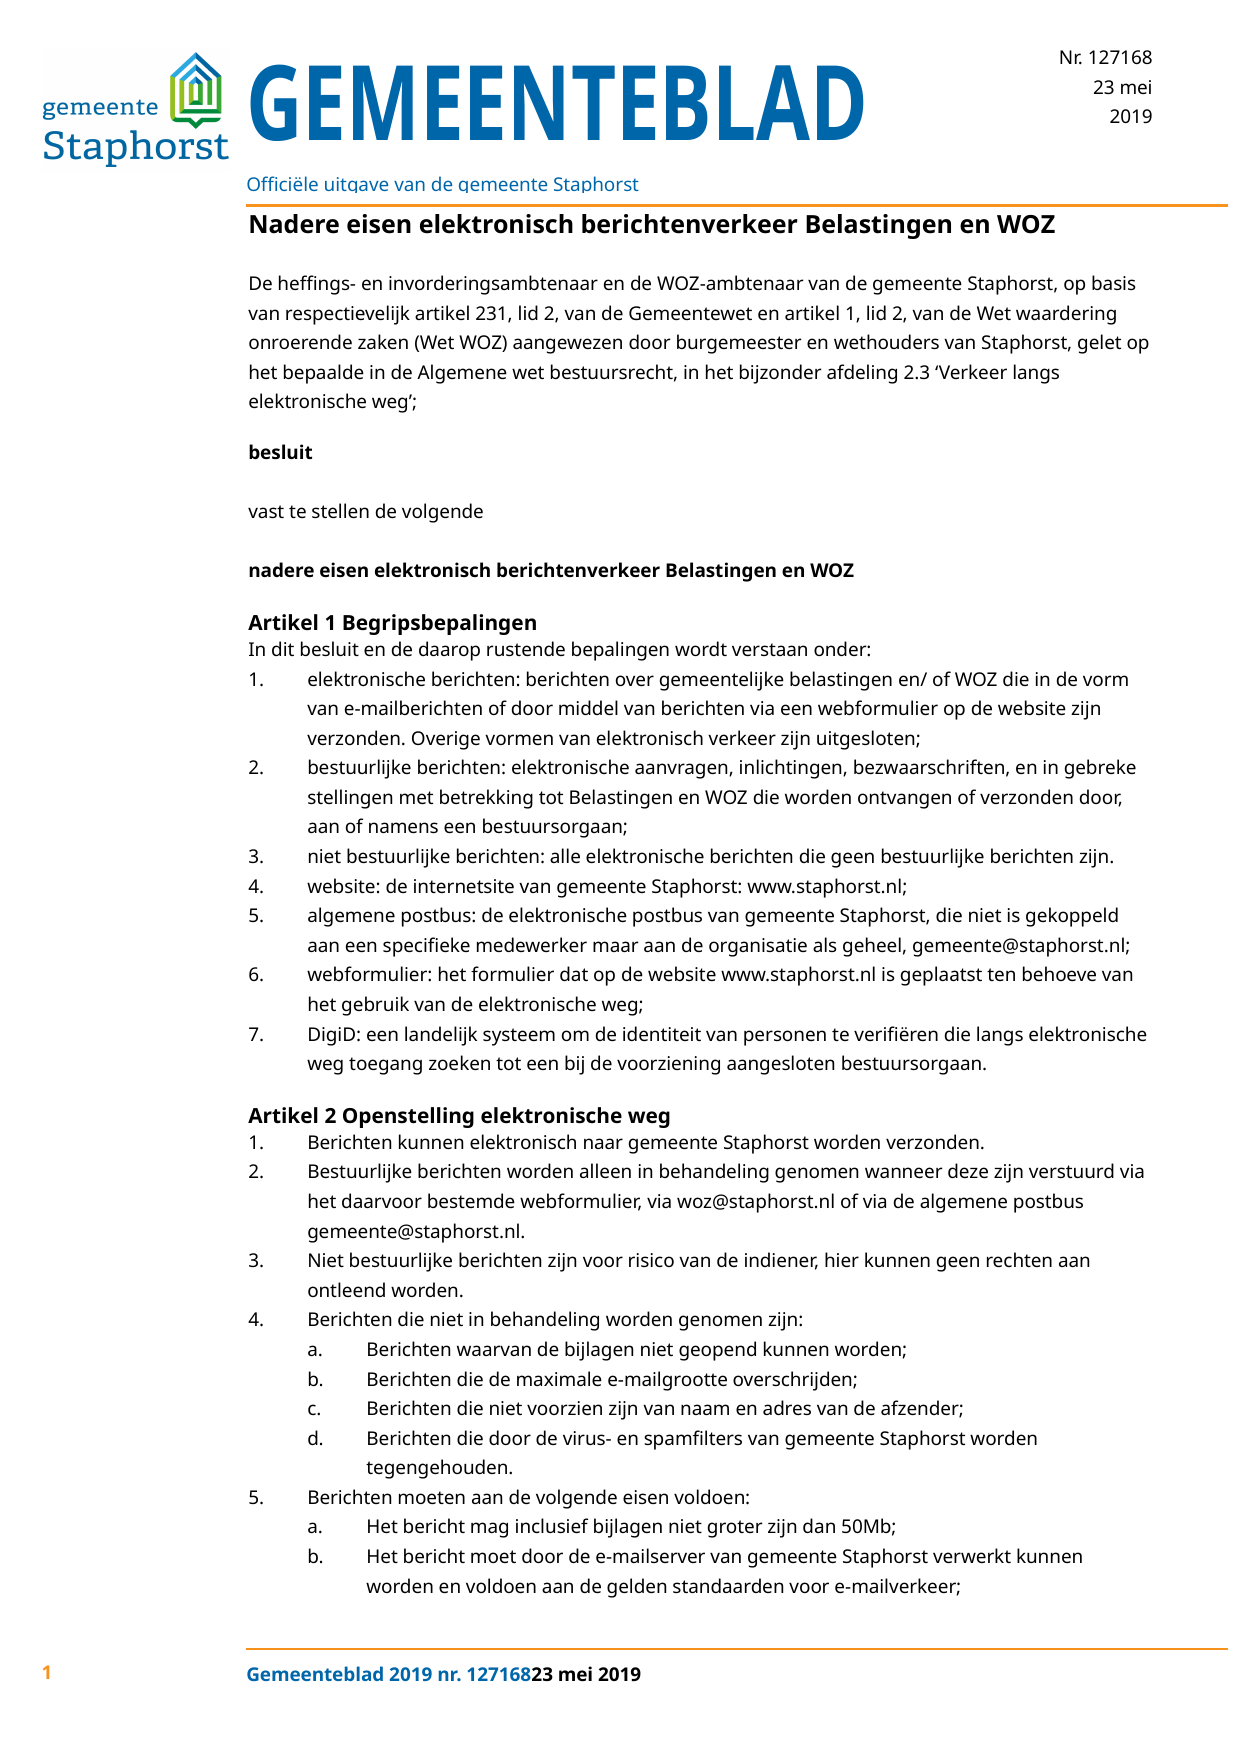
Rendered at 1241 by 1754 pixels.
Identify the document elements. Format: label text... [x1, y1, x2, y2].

text vast te stellen de volgende [248, 498, 1152, 524]
list Berichten kunnen elektronisch naar gemeente Staphorst worden verzonden. [248, 1129, 1152, 1155]
list Berichten die de maximale e-mailgrootte overschrijden; [307, 1366, 1152, 1392]
list bestuurlijke berichten: elektronische aanvragen, inlichtingen, bezwaarschriften, en in gebreke stellingen met betrekking tot Belastingen en WOZ die worden ontvangen of verzonden door, aan of namens een bestuursorgaan; [248, 754, 1152, 839]
list Bestuurlijke berichten worden alleen in behandeling genomen wanneer deze zijn verstuurd via het daarvoor bestemde webformulier, via woz@staphorst.nl of via de algemene postbus gemeente@staphorst.nl. [248, 1159, 1152, 1244]
list Berichten die niet in behandeling worden genomen zijn: [248, 1307, 1152, 1332]
list Het bericht moet door de e-mailserver van gemeente Staphorst verwerkt kunnen worden en voldoen aan de gelden standaarden voor e-mailverkeer; [307, 1543, 1152, 1599]
list Berichten waarvan de bijlagen niet geopend kunnen worden; [307, 1336, 1152, 1362]
list elektronische berichten: berichten over gemeentelijke belastingen en/ of WOZ die in de vorm van e-mailberichten of door middel van berichten via een webformulier op de website zijn verzonden. Overige vormen van elektronisch verkeer zijn uitgesloten; [248, 666, 1152, 751]
text Nadere eisen elektronisch berichtenverkeer Belastingen en WOZ [248, 207, 1152, 241]
list Het bericht mag inclusief bijlagen niet groter zijn dan 50Mb; [307, 1514, 1152, 1539]
list Berichten moeten aan de volgende eisen voldoen: [248, 1484, 1152, 1510]
text besluit [248, 439, 1152, 465]
list DigiD: een landelijk systeem om de identiteit van personen te verifiëren die langs elektronische weg toegang zoeken tot een bij de voorziening aangesloten bestuursorgaan. [248, 1021, 1152, 1076]
text nadere eisen elektronisch berichtenverkeer Belastingen en WOZ [248, 557, 1152, 583]
list Berichten die niet voorzien zijn van naam en adres van de afzender; [307, 1395, 1152, 1421]
list webformulier: het formulier dat op de website www.staphorst.nl is geplaatst ten behoeve van het gebruik van de elektronische weg; [248, 962, 1152, 1017]
list Niet bestuurlijke berichten zijn voor risico van de indiener, hier kunnen geen rechten aan ontleend worden. [248, 1247, 1152, 1303]
list algemene postbus: de elektronische postbus van gemeente Staphorst, die niet is gekoppeld aan een specifieke medewerker maar aan de organisatie als geheel, gemeente@staphorst.nl; [248, 902, 1152, 958]
text In dit besluit en de daarop rustende bepalingen wordt verstaan onder: [248, 636, 1152, 662]
list niet bestuurlijke berichten: alle elektronische berichten die geen bestuurlijke berichten zijn. [248, 843, 1152, 869]
text Artikel 1 Begripsbepalingen [248, 608, 1152, 636]
text Artikel 2 Openstelling elektronische weg [248, 1101, 1152, 1129]
text De heffings- en invorderingsambtenaar en de WOZ-ambtenaar van de gemeente Staphorst, op basis van respectievelijk artikel 231, lid 2, van de Gemeentewet en artikel 1, lid 2, van de Wet waardering onroerende zaken (Wet WOZ) aangewezen door burgemeester en wethouders van Staphorst, gelet op het bepaalde in de Algemene wet bestuursrecht, in het bijzonder afdeling 2.3 ‘Verkeer langs elektronische weg’; [248, 270, 1152, 414]
list website: de internetsite van gemeente Staphorst: www.staphorst.nl; [248, 873, 1152, 898]
picture [41, 47, 231, 172]
list Berichten die door de virus- en spamfilters van gemeente Staphorst worden tegengehouden. [307, 1425, 1152, 1480]
